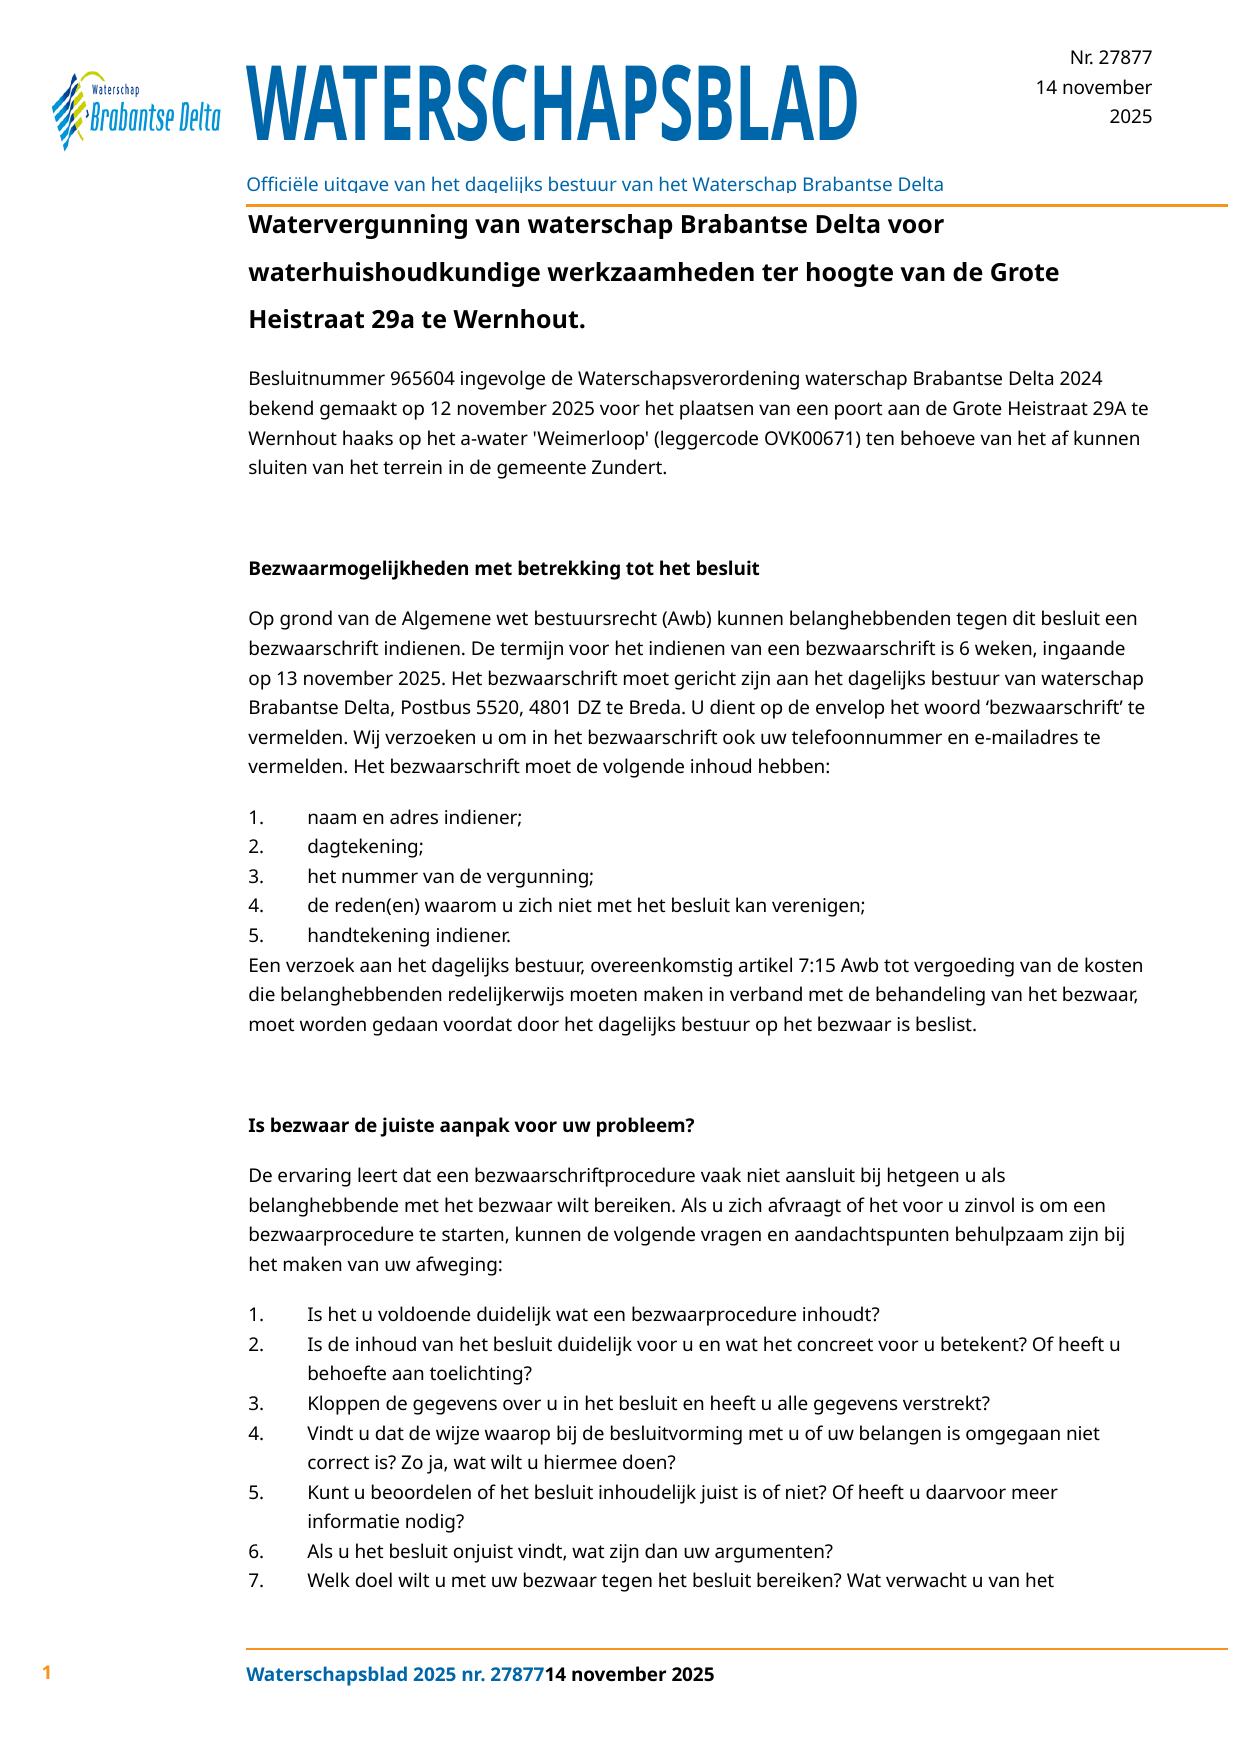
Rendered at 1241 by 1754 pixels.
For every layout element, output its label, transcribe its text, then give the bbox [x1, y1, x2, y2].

text Watervergunning van waterschap Brabantse Delta voor waterhuishoudkundige werkzaamheden ter hoogte van de Grote Heistraat 29a te Wernhout. [248, 207, 1152, 336]
text Een verzoek aan het dagelijks bestuur, overeenkomstig artikel 7:15 Awb tot vergoeding van de kosten die belanghebbenden redelijkerwijs moeten maken in verband met de behandeling van het bezwaar, moet worden gedaan voordat door het dagelijks bestuur op het bezwaar is beslist. [248, 952, 1152, 1037]
list Welk doel wilt u met uw bezwaar tegen het besluit bereiken? Wat verwacht u van het [248, 1568, 1152, 1593]
list de reden(en) waarom u zich niet met het besluit kan verenigen; [248, 893, 1152, 918]
list het nummer van de vergunning; [248, 863, 1152, 889]
text Is bezwaar de juiste aanpak voor uw probleem? [248, 1112, 1152, 1137]
list Vindt u dat de wijze waarop bij de besluitvorming met u of uw belangen is omgegaan niet correct is? Zo ja, wat wilt u hiermee doen? [248, 1420, 1152, 1475]
list dagtekening; [248, 833, 1152, 859]
list Is de inhoud van het besluit duidelijk voor u en wat het concreet voor u betekent? Of heeft u behoefte aan toelichting? [248, 1331, 1152, 1386]
list handtekening indiener. [248, 922, 1152, 948]
text Besluitnummer 965604 ingevolge de Waterschapsverordening waterschap Brabantse Delta 2024 bekend gemaakt op 12 november 2025 voor het plaatsen van een poort aan de Grote Heistraat 29A te Wernhout haaks op het a-water 'Weimerloop' (leggercode OVK00671) ten behoeve van het af kunnen sluiten van het terrein in de gemeente Zundert. [248, 366, 1152, 480]
list Kloppen de gegevens over u in het besluit en heeft u alle gegevens verstrekt? [248, 1390, 1152, 1416]
text Bezwaarmogelijkheden met betrekking tot het besluit [248, 555, 1152, 581]
list naam en adres indiener; [248, 804, 1152, 829]
list Is het u voldoende duidelijk wat een bezwaarprocedure inhoudt? [248, 1301, 1152, 1327]
list Kunt u beoordelen of het besluit inhoudelijk juist is of niet? Of heeft u daarvoor meer informatie nodig? [248, 1479, 1152, 1534]
picture [41, 47, 231, 172]
text Op grond van de Algemene wet bestuursrecht (Awb) kunnen belanghebbenden tegen dit besluit een bezwaarschrift indienen. De termijn voor het indienen van een bezwaarschrift is 6 weken, ingaande op 13 november 2025. Het bezwaarschrift moet gericht zijn aan het dagelijks bestuur van waterschap Brabantse Delta, Postbus 5520, 4801 DZ te Breda. U dient op de envelop het woord ‘bezwaarschrift’ te vermelden. Wij verzoeken u om in het bezwaarschrift ook uw telefoonnummer en e‑mailadres te vermelden. Het bezwaarschrift moet de volgende inhoud hebben: [248, 606, 1152, 779]
text De ervaring leert dat een bezwaarschriftprocedure vaak niet aansluit bij hetgeen u als belanghebbende met het bezwaar wilt bereiken. Als u zich afvraagt of het voor u zinvol is om een bezwaarprocedure te starten, kunnen de volgende vragen en aandachtspunten behulpzaam zijn bij het maken van uw afweging: [248, 1162, 1152, 1277]
list Als u het besluit onjuist vindt, wat zijn dan uw argumenten? [248, 1538, 1152, 1564]
